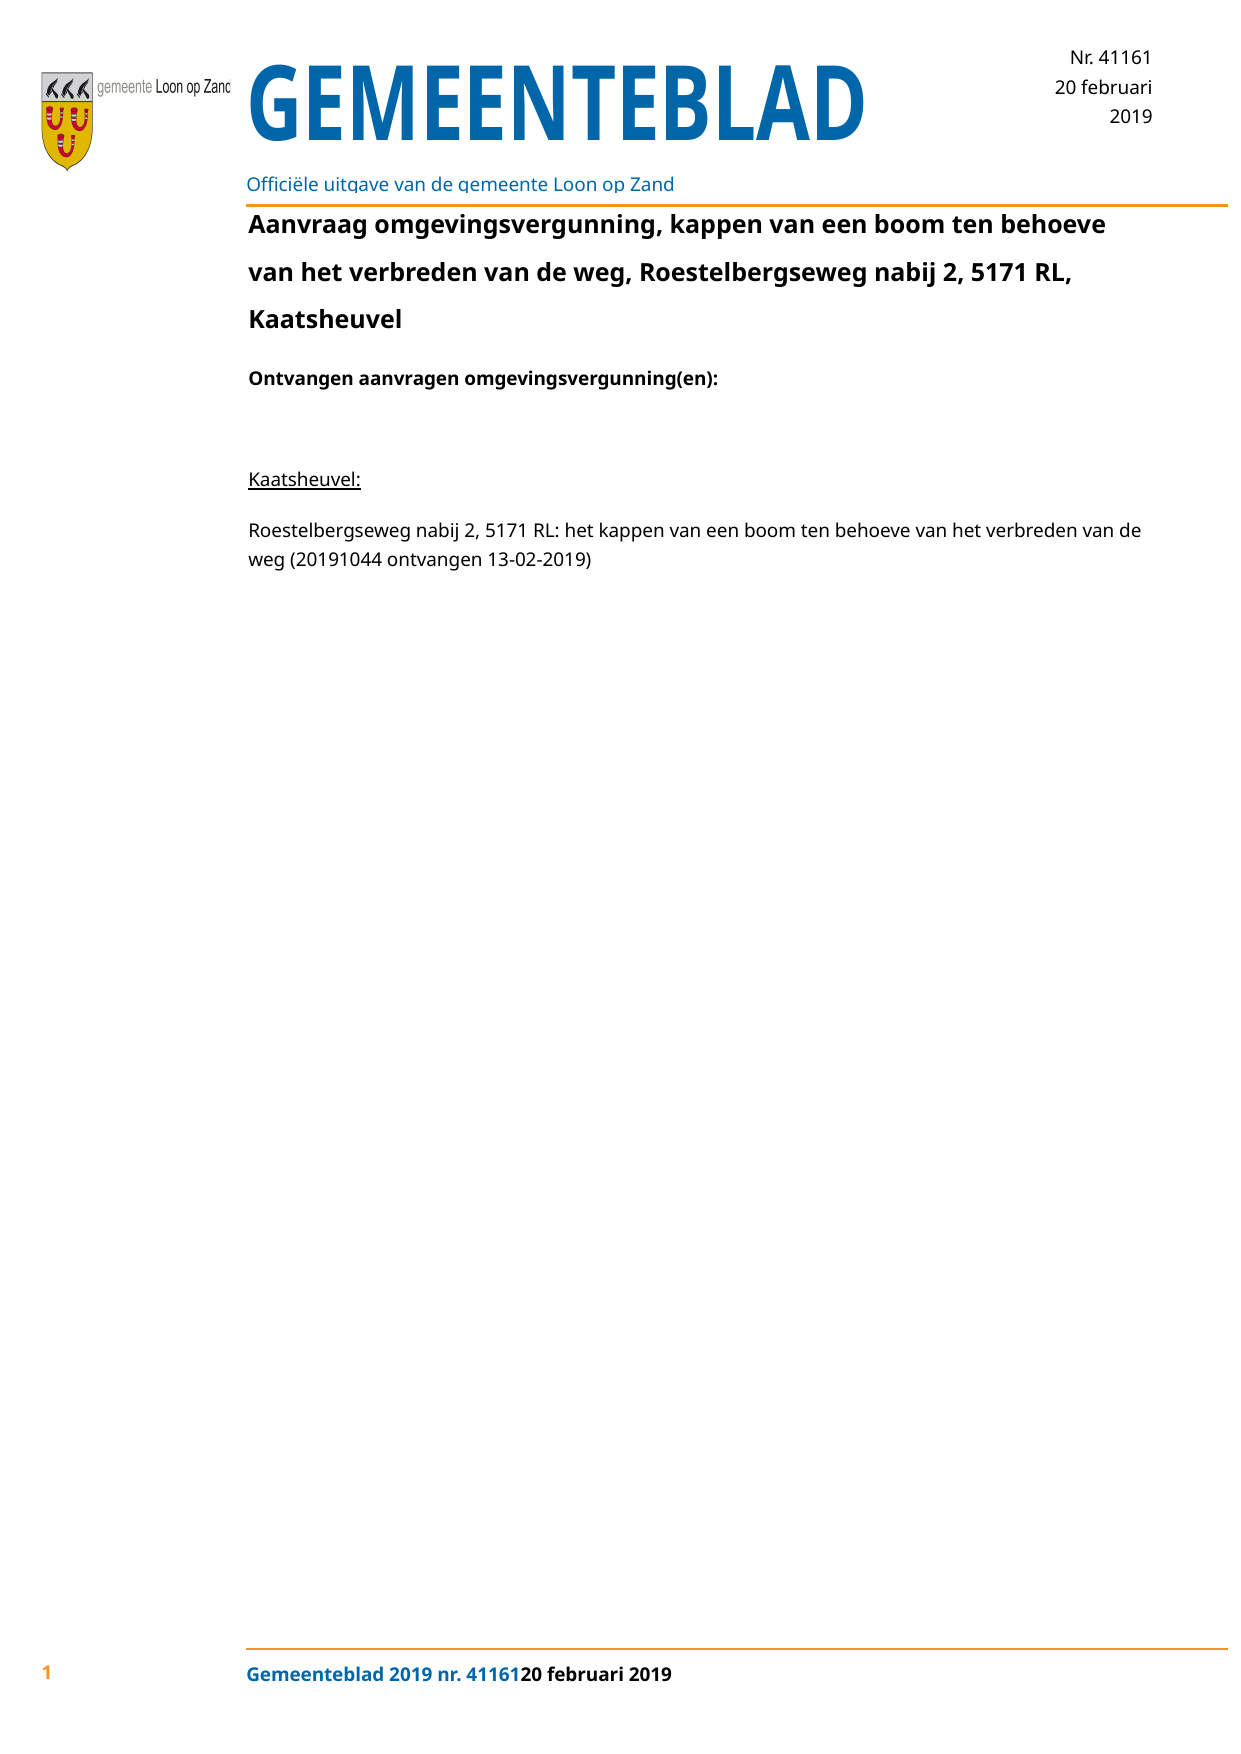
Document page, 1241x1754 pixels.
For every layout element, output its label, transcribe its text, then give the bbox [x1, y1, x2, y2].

text Aanvraag omgevingsvergunning, kappen van een boom ten behoeve van het verbreden van de weg, Roestelbergseweg nabij 2, 5171 RL, Kaatsheuvel [248, 207, 1152, 336]
picture [41, 47, 231, 172]
text Kaatsheuvel: [248, 466, 1152, 492]
text Roestelbergseweg nabij 2, 5171 RL: het kappen van een boom ten behoeve van het verbreden van de weg (20191044 ontvangen 13-02-2019) [248, 517, 1152, 572]
text Ontvangen aanvragen omgevingsvergunning(en): [248, 366, 1152, 391]
